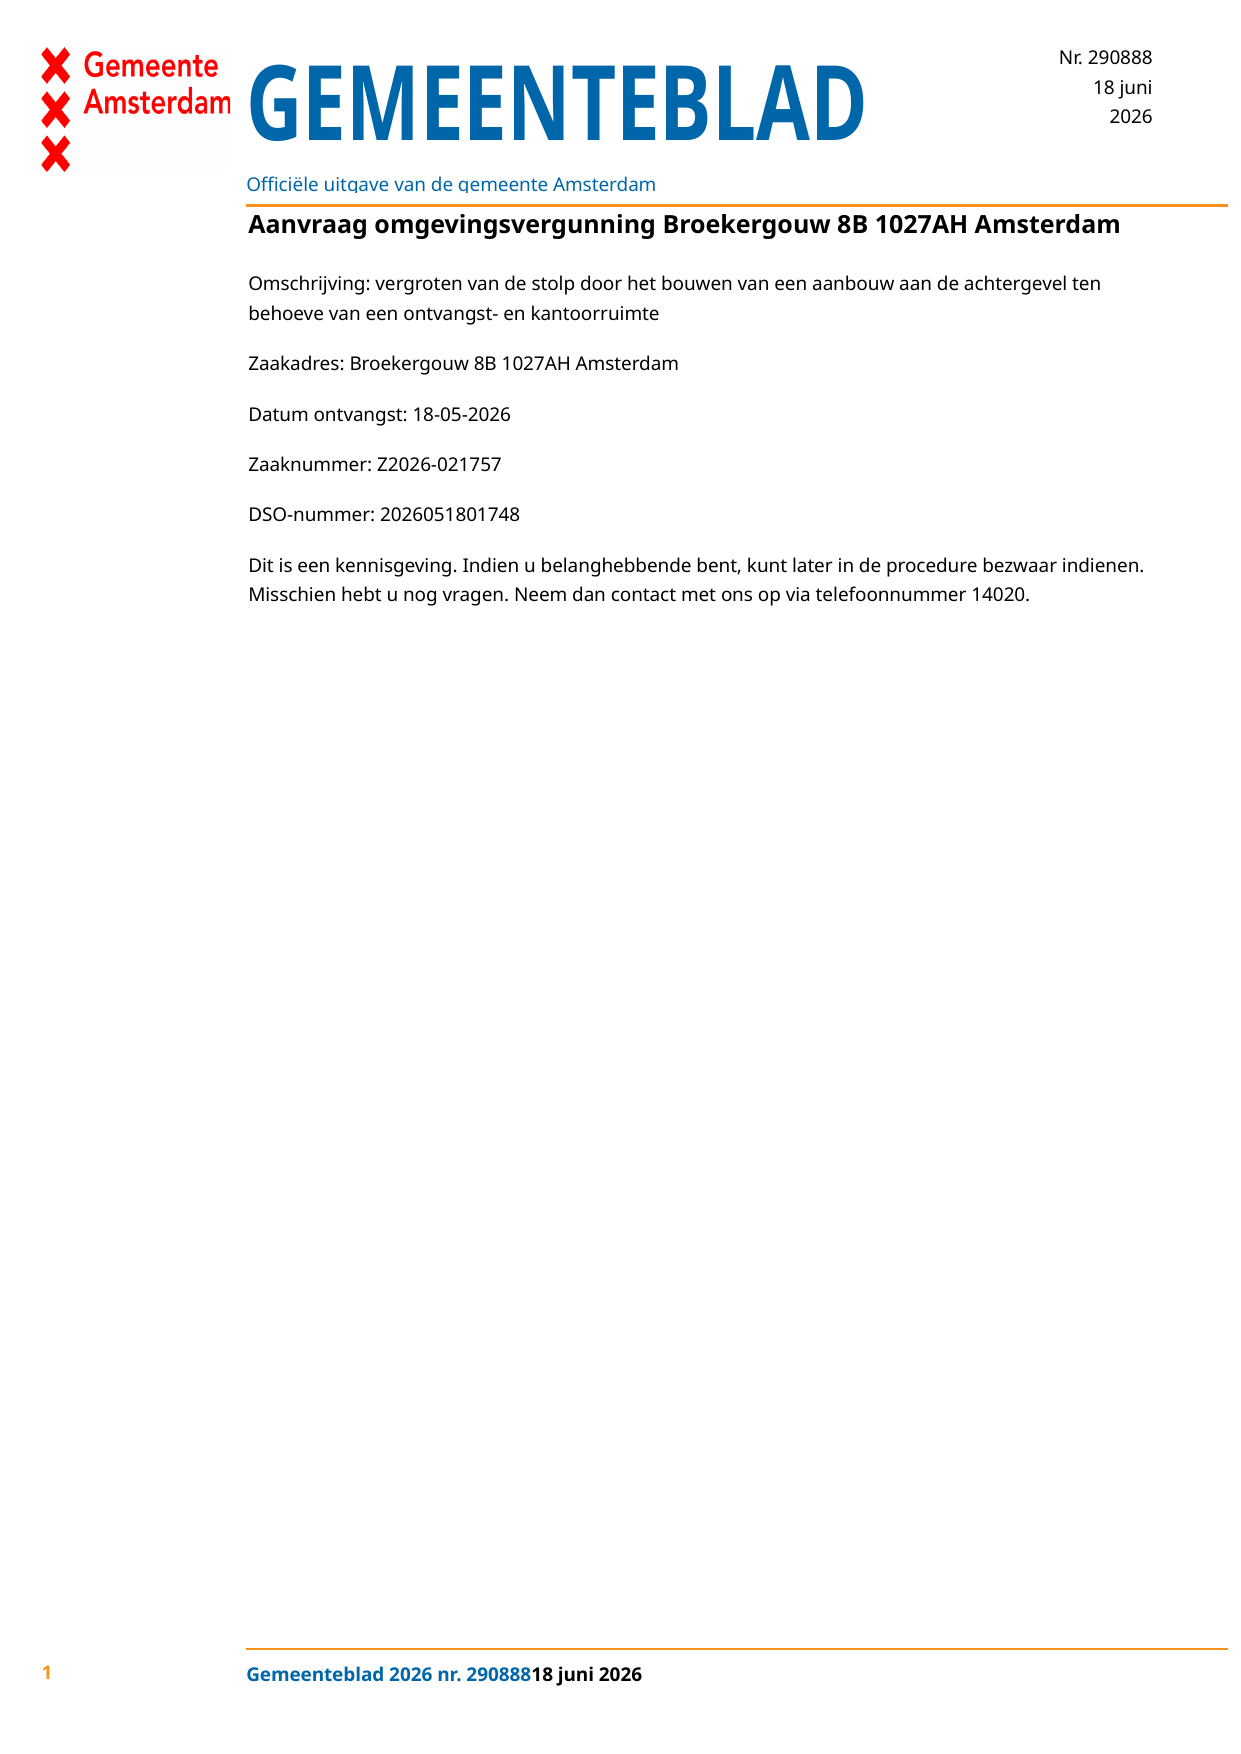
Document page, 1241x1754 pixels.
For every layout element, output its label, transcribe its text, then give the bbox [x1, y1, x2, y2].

picture [41, 47, 231, 172]
text Dit is een kennisgeving. Indien u belanghebbende bent, kunt later in de procedure bezwaar indienen. Misschien hebt u nog vragen. Neem dan contact met ons op via telefoonnummer 14020. [248, 552, 1152, 607]
text Datum ontvangst: 18-05-2026 [248, 401, 1152, 426]
text Omschrijving: vergroten van de stolp door het bouwen van een aanbouw aan de achtergevel ten behoeve van een ontvangst- en kantoorruimte [248, 270, 1152, 326]
text Zaaknummer: Z2026-021757 [248, 451, 1152, 477]
text DSO-nummer: 2026051801748 [248, 502, 1152, 527]
text Zaakadres: Broekergouw 8B 1027AH Amsterdam [248, 350, 1152, 376]
text Aanvraag omgevingsvergunning Broekergouw 8B 1027AH Amsterdam [248, 207, 1152, 241]
